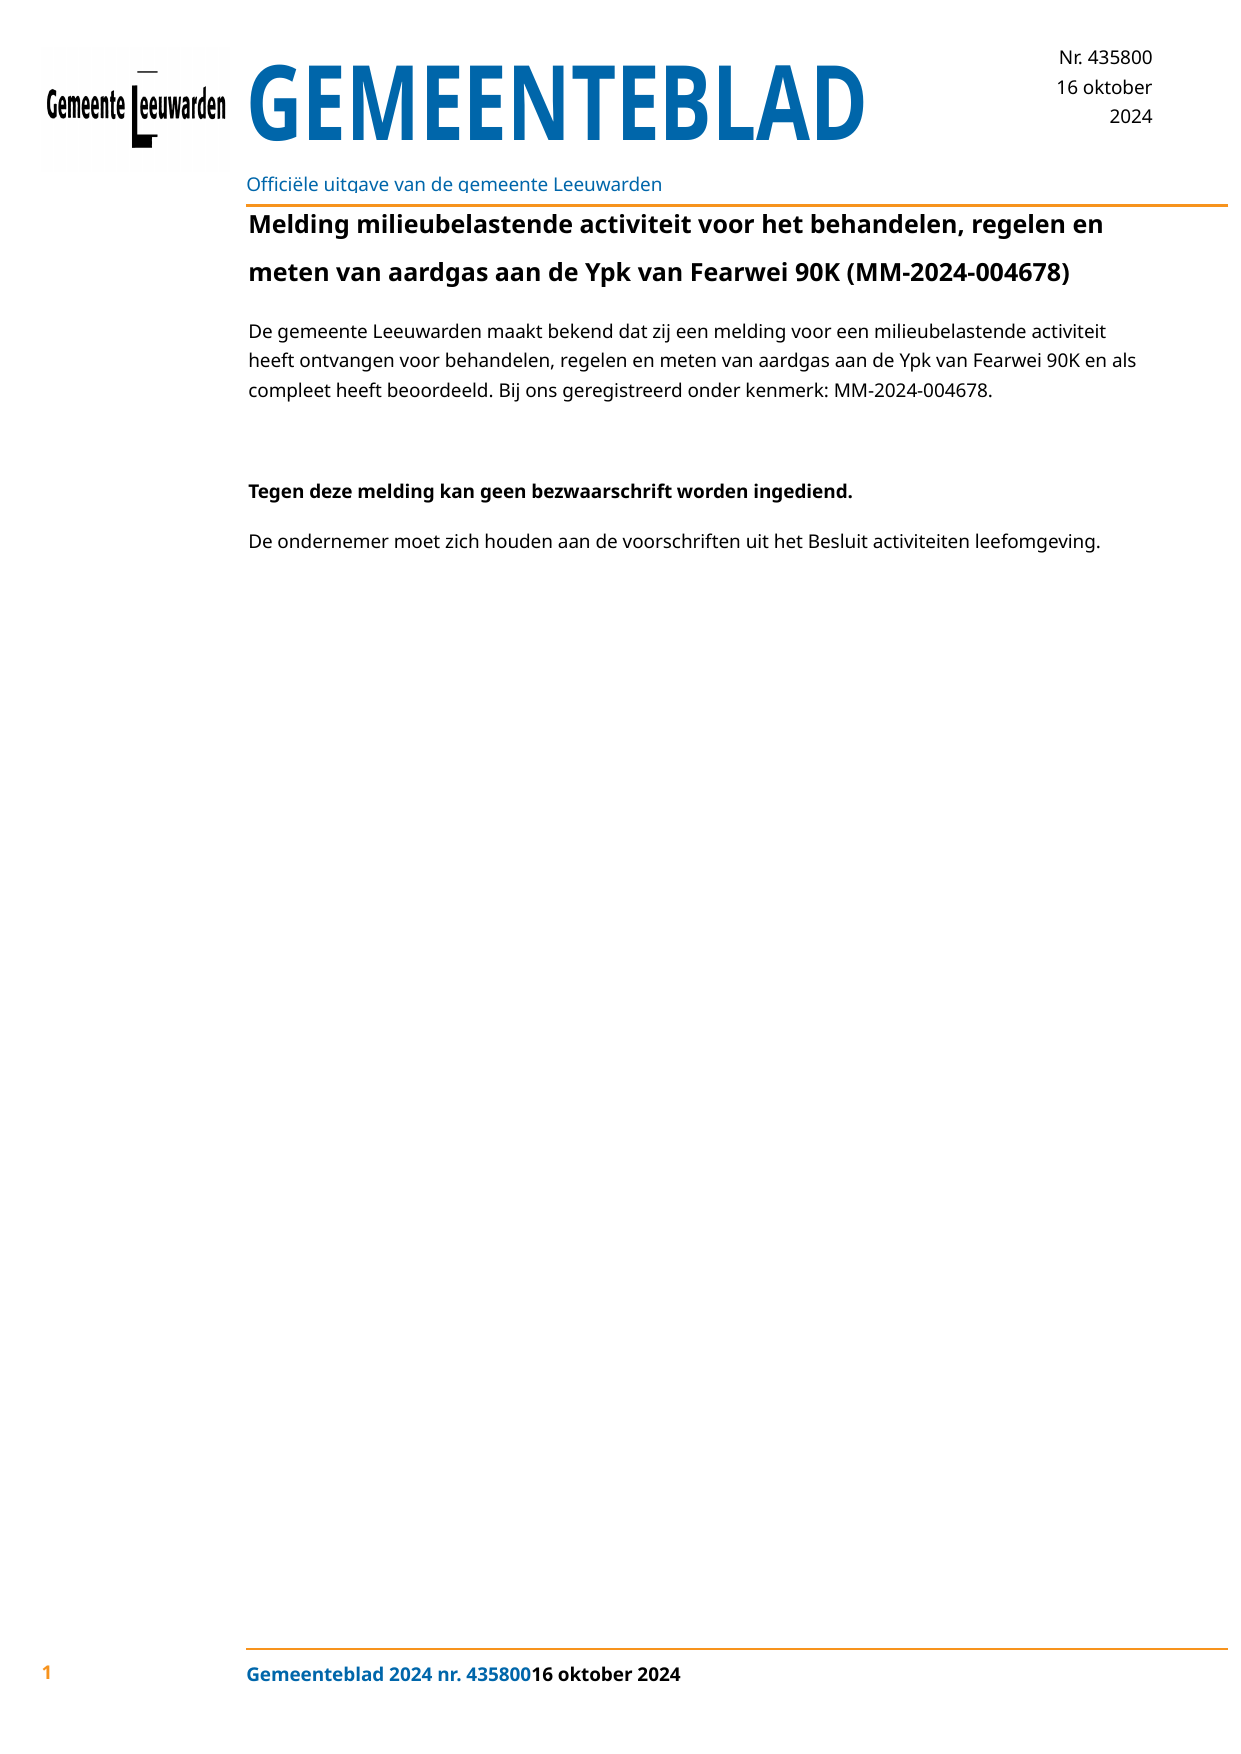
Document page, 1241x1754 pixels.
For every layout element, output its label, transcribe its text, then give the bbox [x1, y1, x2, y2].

text Tegen deze melding kan geen bezwaarschrift worden ingediend. [248, 478, 1152, 504]
text De ondernemer moet zich houden aan de voorschriften uit het Besluit activiteiten leefomgeving. [248, 528, 1152, 554]
picture [41, 47, 231, 172]
text Melding milieubelastende activiteit voor het behandelen, regelen en meten van aardgas aan de Ypk van Fearwei 90K (MM-2024-004678) [248, 207, 1152, 288]
text De gemeente Leeuwarden maakt bekend dat zij een melding voor een milieubelastende activiteit heeft ontvangen voor behandelen, regelen en meten van aardgas aan de Ypk van Fearwei 90K en als compleet heeft beoordeeld. Bij ons geregistreerd onder kenmerk: MM-2024-004678. [248, 318, 1152, 403]
